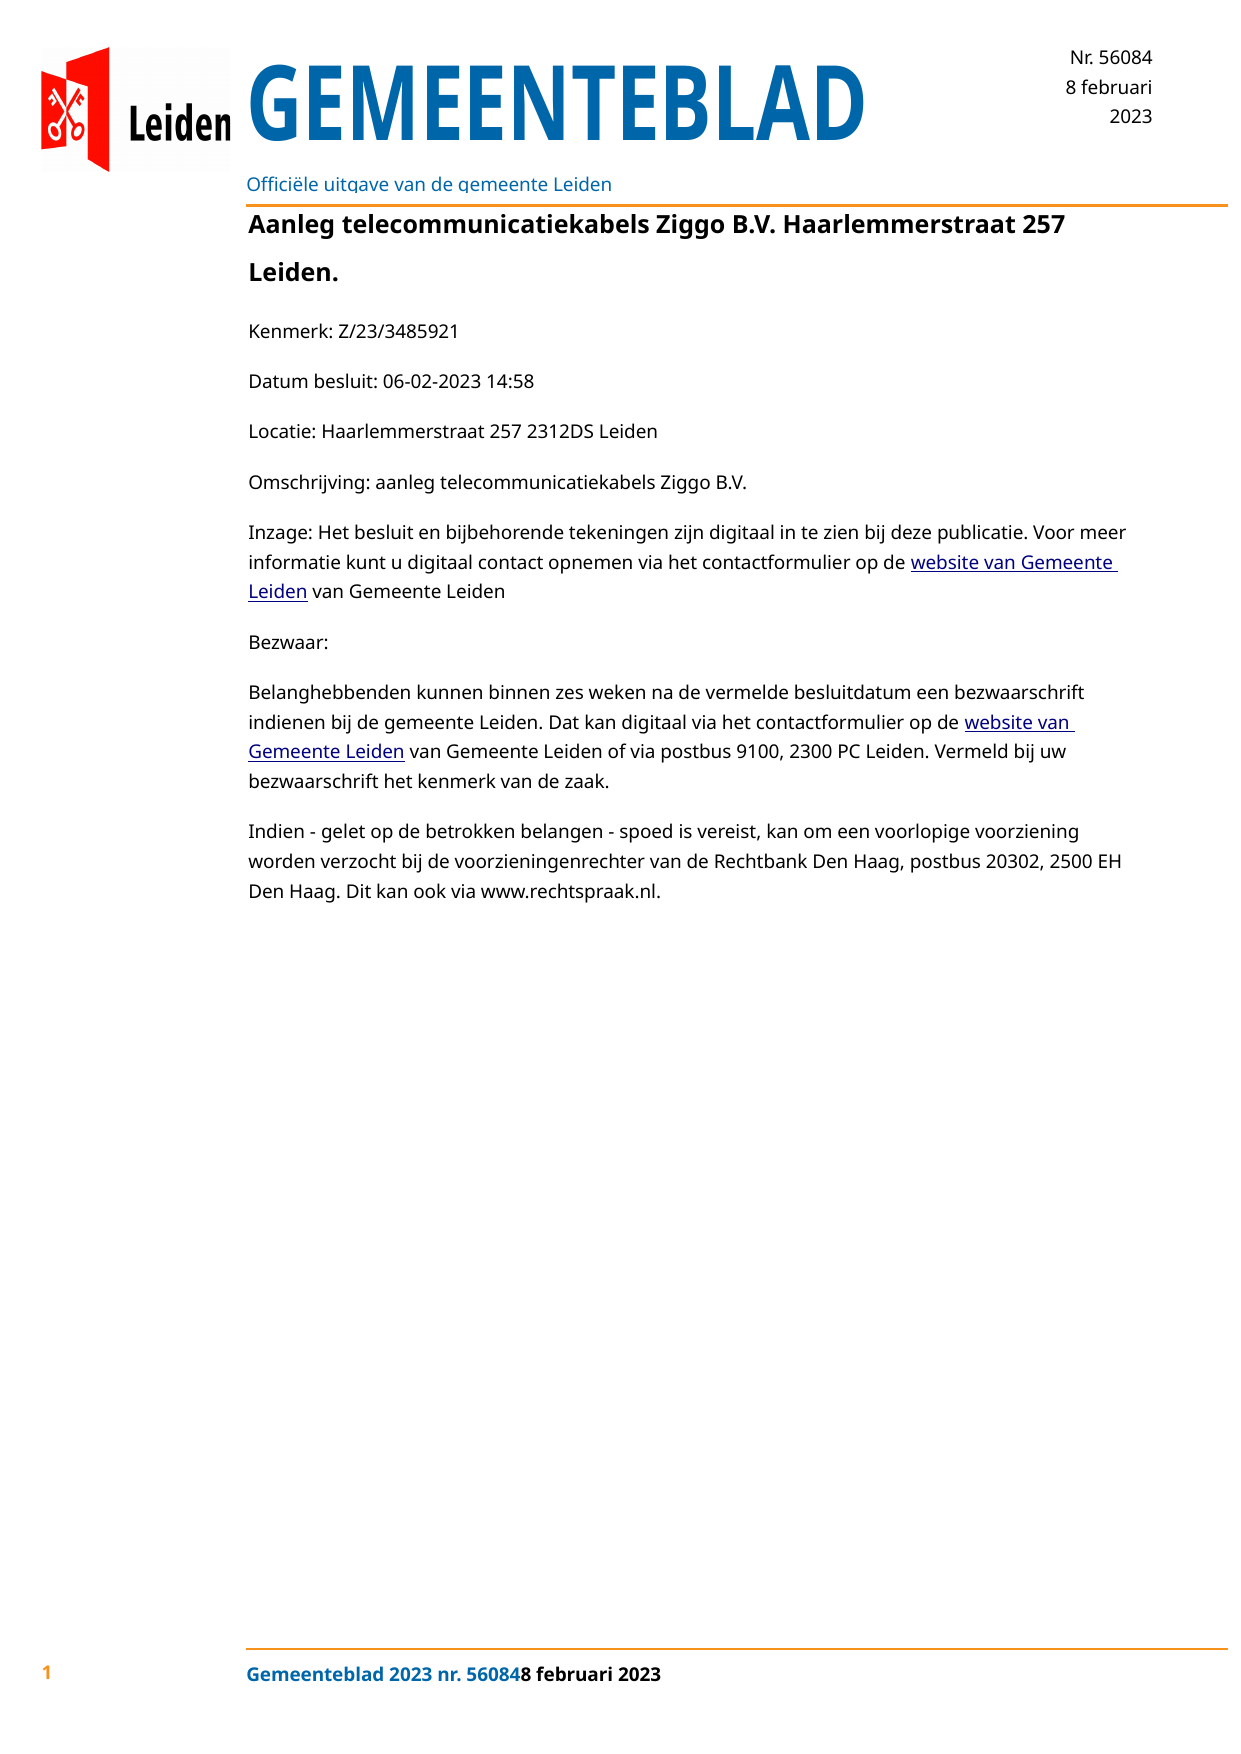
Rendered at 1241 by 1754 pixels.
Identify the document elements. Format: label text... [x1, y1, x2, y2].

text Aanleg telecommunicatiekabels Ziggo B.V. Haarlemmerstraat 257 Leiden. [248, 207, 1152, 288]
text Indien - gelet op de betrokken belangen - spoed is vereist, kan om een voorlopige voorziening worden verzocht bij de voorzieningenrechter van de Rechtbank Den Haag, postbus 20302, 2500 EH Den Haag. Dit kan ook via www.rechtspraak.nl. [248, 819, 1152, 904]
text Locatie: Haarlemmerstraat 257 2312DS Leiden [248, 419, 1152, 444]
text Datum besluit: 06-02-2023 14:58 [248, 368, 1152, 394]
text Belanghebbenden kunnen binnen zes weken na de vermelde besluitdatum een bezwaarschrift indienen bij de gemeente Leiden. Dat kan digitaal via het contactformulier op de website van Gemeente Leiden van Gemeente Leiden of via postbus 9100, 2300 PC Leiden. Vermeld bij uw bezwaarschrift het kenmerk van de zaak. [248, 679, 1152, 794]
text Omschrijving: aanleg telecommunicatiekabels Ziggo B.V. [248, 469, 1152, 495]
text Kenmerk: Z/23/3485921 [248, 318, 1152, 344]
picture [41, 47, 231, 172]
text Bezwaar: [248, 629, 1152, 655]
text Inzage: Het besluit en bijbehorende tekeningen zijn digitaal in te zien bij deze publicatie. Voor meer informatie kunt u digitaal contact opnemen via het contactformulier op de website van Gemeente Leiden van Gemeente Leiden [248, 519, 1152, 604]
